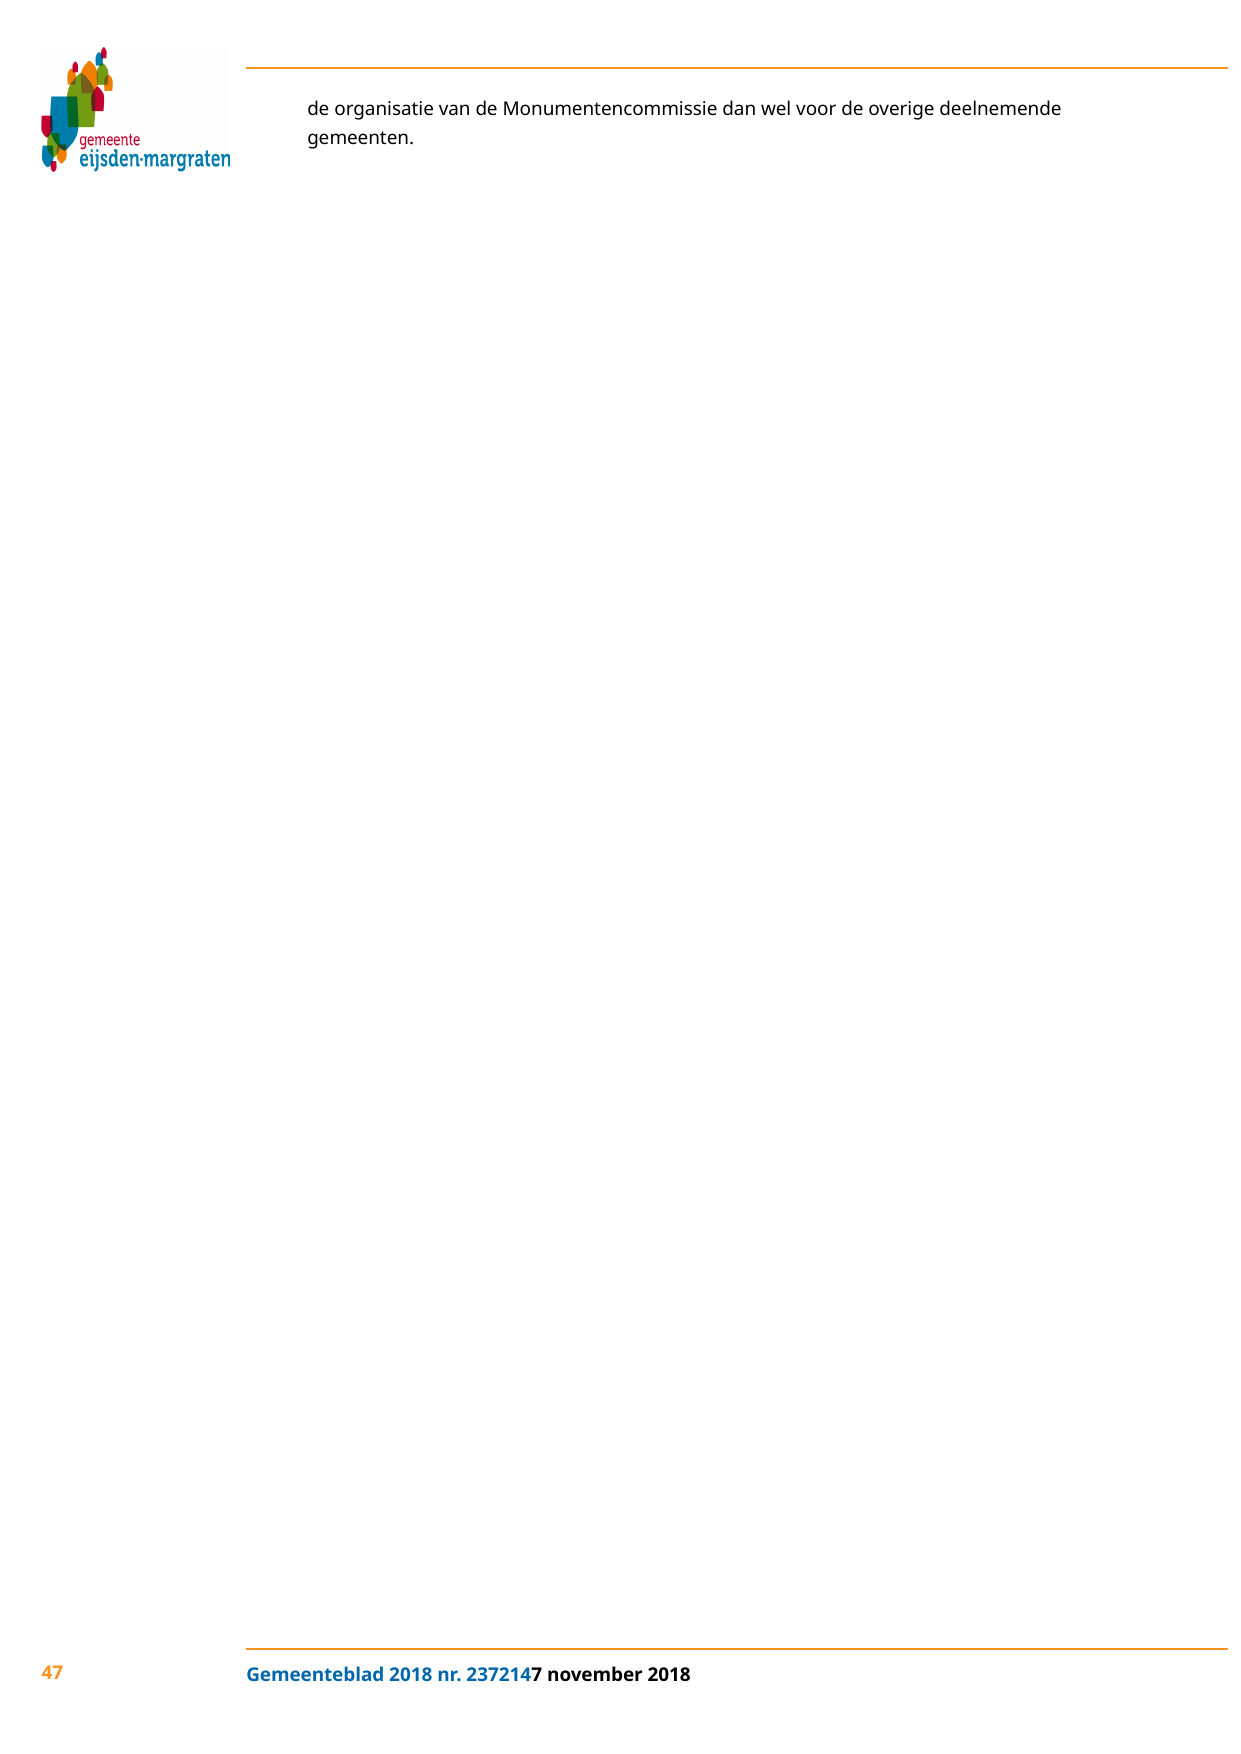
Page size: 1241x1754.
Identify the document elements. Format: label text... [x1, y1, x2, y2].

list de organisatie van de Monumentencommissie dan wel voor de overige deelnemende gemeenten. [248, 95, 1152, 150]
picture [41, 47, 231, 172]
